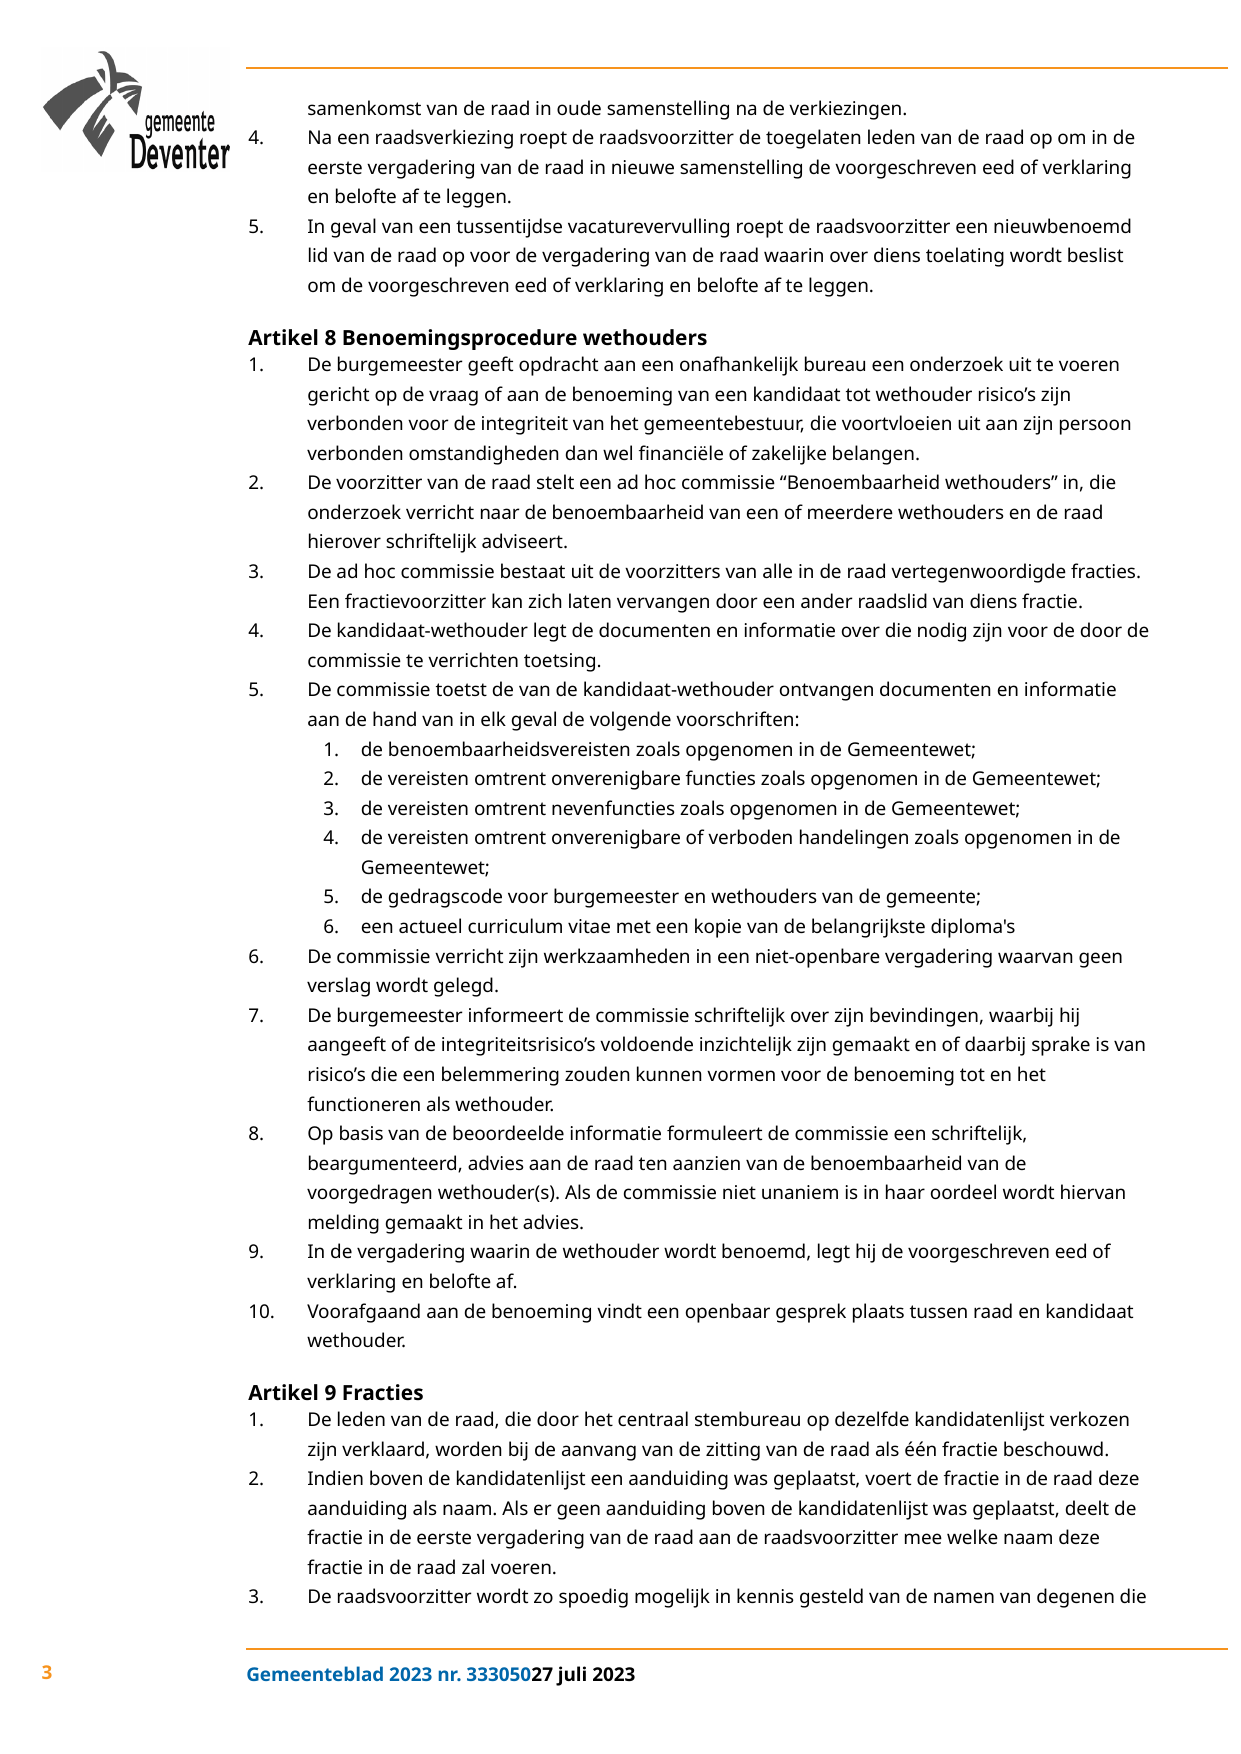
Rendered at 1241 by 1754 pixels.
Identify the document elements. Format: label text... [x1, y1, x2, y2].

picture [41, 47, 231, 172]
list De ad hoc commissie bestaat uit de voorzitters van alle in de raad vertegenwoordigde fracties. Een fractievoorzitter kan zich laten vervangen door een ander raadslid van diens fractie. [248, 558, 1152, 613]
list samenkomst van de raad in oude samenstelling na de verkiezingen. [248, 95, 1152, 121]
list De burgemeester geeft opdracht aan een onafhankelijk bureau een onderzoek uit te voeren gericht op de vraag of aan de benoeming van een kandidaat tot wethouder risico’s zijn verbonden voor de integriteit van het gemeentebestuur, die voortvloeien uit aan zijn persoon verbonden omstandigheden dan wel financiële of zakelijke belangen. [248, 351, 1152, 466]
list de gedragscode voor burgemeester en wethouders van de gemeente; [323, 884, 1152, 909]
list De kandidaat-wethouder legt de documenten en informatie over die nodig zijn voor de door de commissie te verrichten toetsing. [248, 617, 1152, 673]
list Na een raadsverkiezing roept de raadsvoorzitter de toegelaten leden van de raad op om in de eerste vergadering van de raad in nieuwe samenstelling de voorgeschreven eed of verklaring en belofte af te leggen. [248, 124, 1152, 209]
list de vereisten omtrent nevenfuncties zoals opgenomen in de Gemeentewet; [323, 795, 1152, 821]
text Artikel 8 Benoemingsprocedure wethouders [248, 323, 1152, 351]
list De raadsvoorzitter wordt zo spoedig mogelijk in kennis gesteld van de namen van degenen die [248, 1584, 1152, 1609]
text Artikel 9 Fracties [248, 1378, 1152, 1406]
list Indien boven de kandidatenlijst een aanduiding was geplaatst, voert de fractie in de raad deze aanduiding als naam. Als er geen aanduiding boven de kandidatenlijst was geplaatst, deelt de fractie in de eerste vergadering van de raad aan de raadsvoorzitter mee welke naam deze fractie in de raad zal voeren. [248, 1465, 1152, 1580]
list De commissie toetst de van de kandidaat-wethouder ontvangen documenten en informatie aan de hand van in elk geval de volgende voorschriften: [248, 677, 1152, 732]
list In geval van een tussentijdse vacaturevervulling roept de raadsvoorzitter een nieuwbenoemd lid van de raad op voor de vergadering van de raad waarin over diens toelating wordt beslist om de voorgeschreven eed of verklaring en belofte af te leggen. [248, 213, 1152, 298]
list De leden van de raad, die door het centraal stembureau op dezelfde kandidatenlijst verkozen zijn verklaard, worden bij de aanvang van de zitting van de raad als één fractie beschouwd. [248, 1406, 1152, 1462]
list de vereisten omtrent onverenigbare functies zoals opgenomen in de Gemeentewet; [323, 765, 1152, 791]
list de benoembaarheidsvereisten zoals opgenomen in de Gemeentewet; [323, 736, 1152, 761]
list Op basis van de beoordeelde informatie formuleert de commissie een schriftelijk, beargumenteerd, advies aan de raad ten aanzien van de benoembaarheid van de voorgedragen wethouder(s). Als de commissie niet unaniem is in haar oordeel wordt hiervan melding gemaakt in het advies. [248, 1120, 1152, 1235]
list de vereisten omtrent onverenigbare of verboden handelingen zoals opgenomen in de Gemeentewet; [323, 824, 1152, 880]
list Voorafgaand aan de benoeming vindt een openbaar gesprek plaats tussen raad en kandidaat wethouder. [248, 1298, 1152, 1353]
list De burgemeester informeert de commissie schriftelijk over zijn bevindingen, waarbij hij aangeeft of de integriteitsrisico’s voldoende inzichtelijk zijn gemaakt en of daarbij sprake is van risico’s die een belemmering zouden kunnen vormen voor de benoeming tot en het functioneren als wethouder. [248, 1002, 1152, 1116]
list In de vergadering waarin de wethouder wordt benoemd, legt hij de voorgeschreven eed of verklaring en belofte af. [248, 1239, 1152, 1294]
list De commissie verricht zijn werkzaamheden in een niet-openbare vergadering waarvan geen verslag wordt gelegd. [248, 943, 1152, 998]
list een actueel curriculum vitae met een kopie van de belangrijkste diploma's [323, 913, 1152, 939]
list De voorzitter van de raad stelt een ad hoc commissie “Benoembaarheid wethouders” in, die onderzoek verricht naar de benoembaarheid van een of meerdere wethouders en de raad hierover schriftelijk adviseert. [248, 469, 1152, 554]
